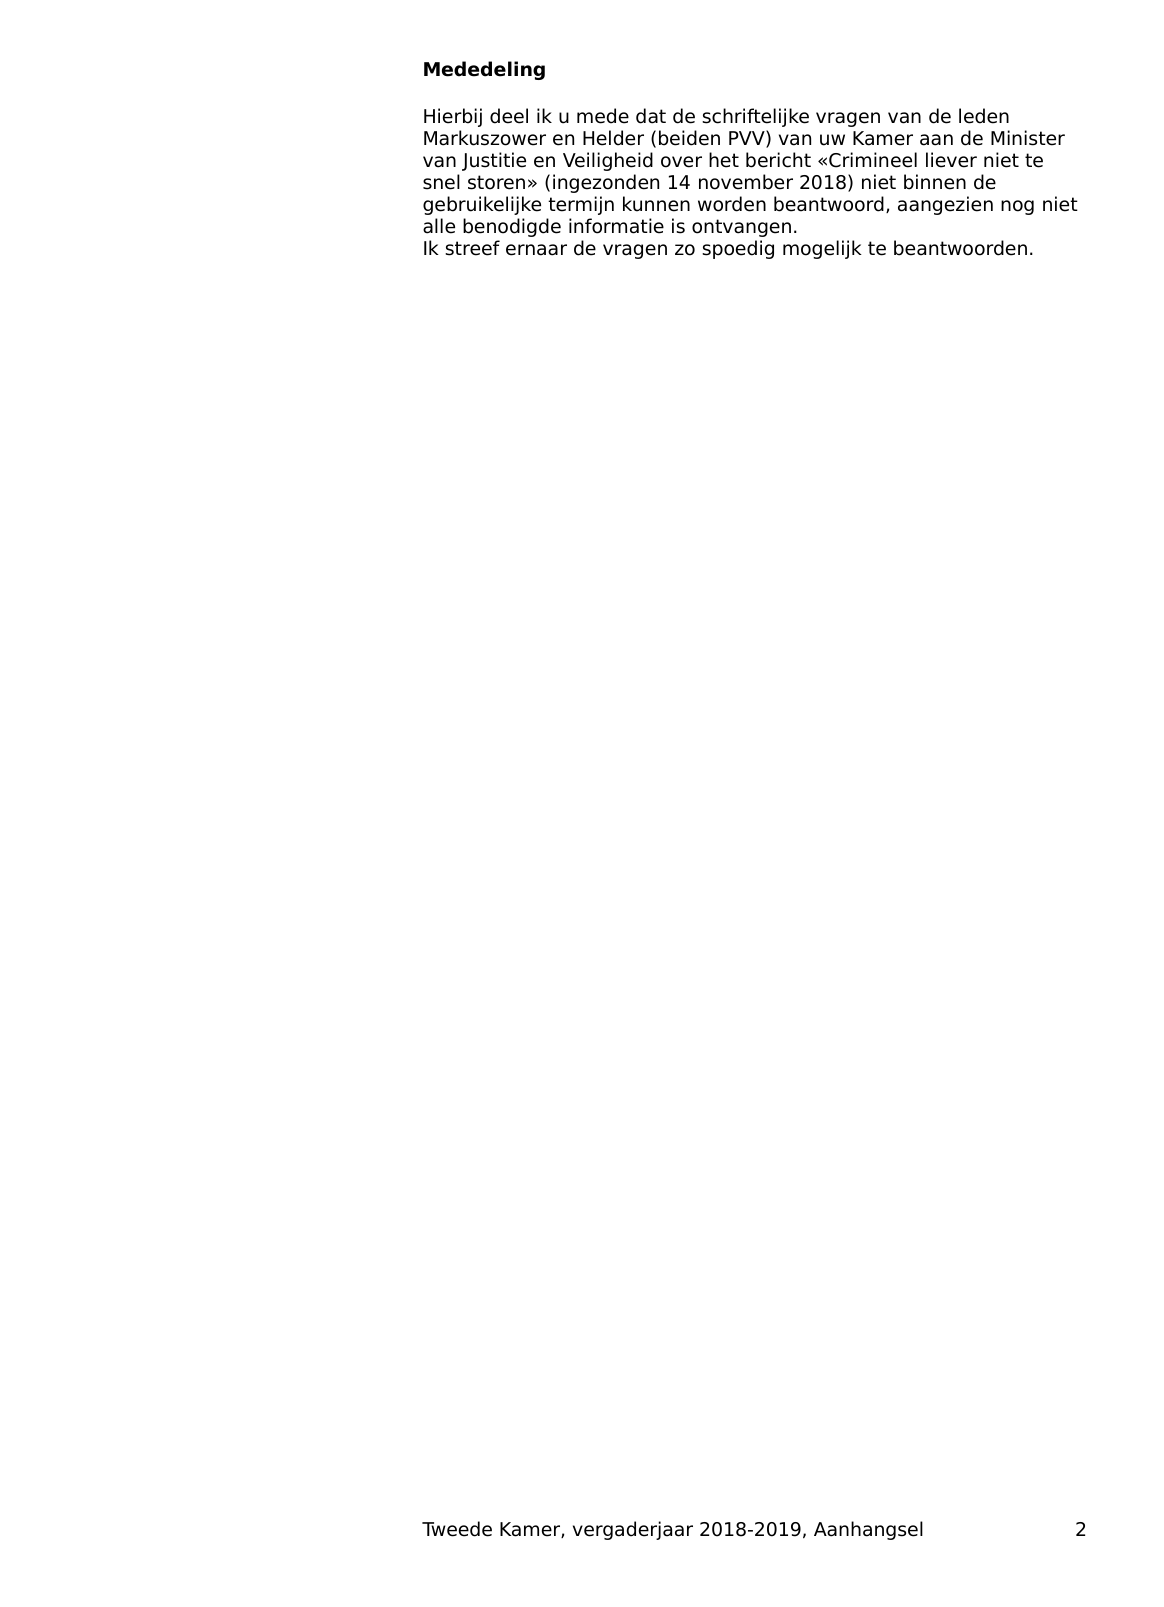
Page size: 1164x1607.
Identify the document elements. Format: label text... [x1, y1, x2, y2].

subtitle Mededeling [422, 59, 1087, 81]
text Ik streef ernaar de vragen zo spoedig mogelijk te beantwoorden. [422, 238, 1087, 260]
text Hierbij deel ik u mede dat de schriftelijke vragen van de leden Markuszower en Helder (beiden PVV) van uw Kamer aan de Minister van Justitie en Veiligheid over het bericht «Crimineel liever niet te snel storen» (ingezonden 14 november 2018) niet binnen de gebruikelijke termijn kunnen worden beantwoord, aangezien nog niet alle benodigde informatie is ontvangen. [422, 106, 1087, 238]
